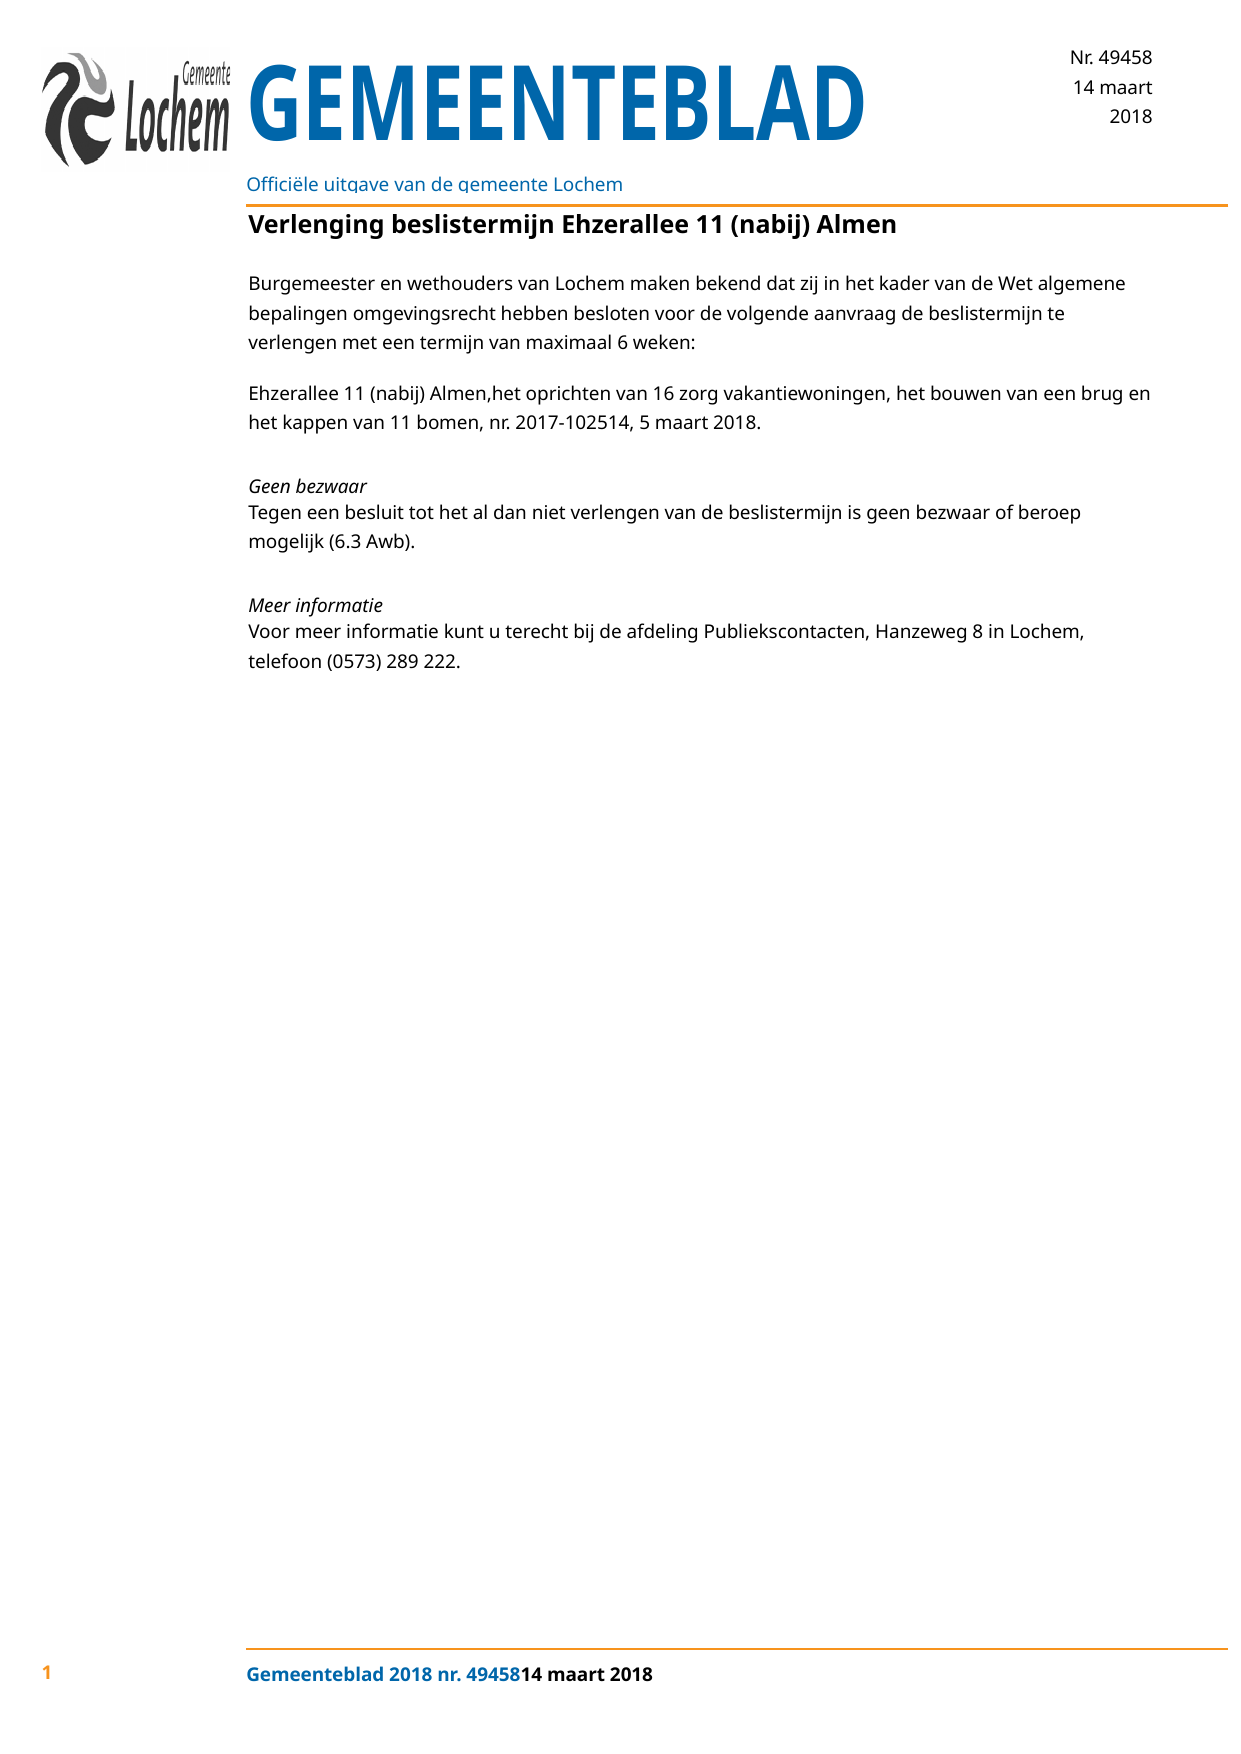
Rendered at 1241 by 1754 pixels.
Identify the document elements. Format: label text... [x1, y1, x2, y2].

text Geen bezwaar [248, 473, 1152, 499]
text Verlenging beslistermijn Ehzerallee 11 (nabij) Almen [248, 207, 1152, 241]
text Voor meer informatie kunt u terecht bij de afdeling Publiekscontacten, Hanzeweg 8 in Lochem, telefoon (0573) 289 222. [248, 618, 1152, 674]
text Meer informatie [248, 593, 1152, 618]
picture [41, 47, 231, 172]
text Tegen een besluit tot het al dan niet verlengen van de beslistermijn is geen bezwaar of beroep mogelijk (6.3 Awb). [248, 499, 1152, 554]
text Ehzerallee 11 (nabij) Almen,het oprichten van 16 zorg vakantiewoningen, het bouwen van een brug en het kappen van 11 bomen, nr. 2017-102514, 5 maart 2018. [248, 380, 1152, 435]
text Burgemeester en wethouders van Lochem maken bekend dat zij in het kader van de Wet algemene bepalingen omgevingsrecht hebben besloten voor de volgende aanvraag de beslistermijn te verlengen met een termijn van maximaal 6 weken: [248, 270, 1152, 355]
